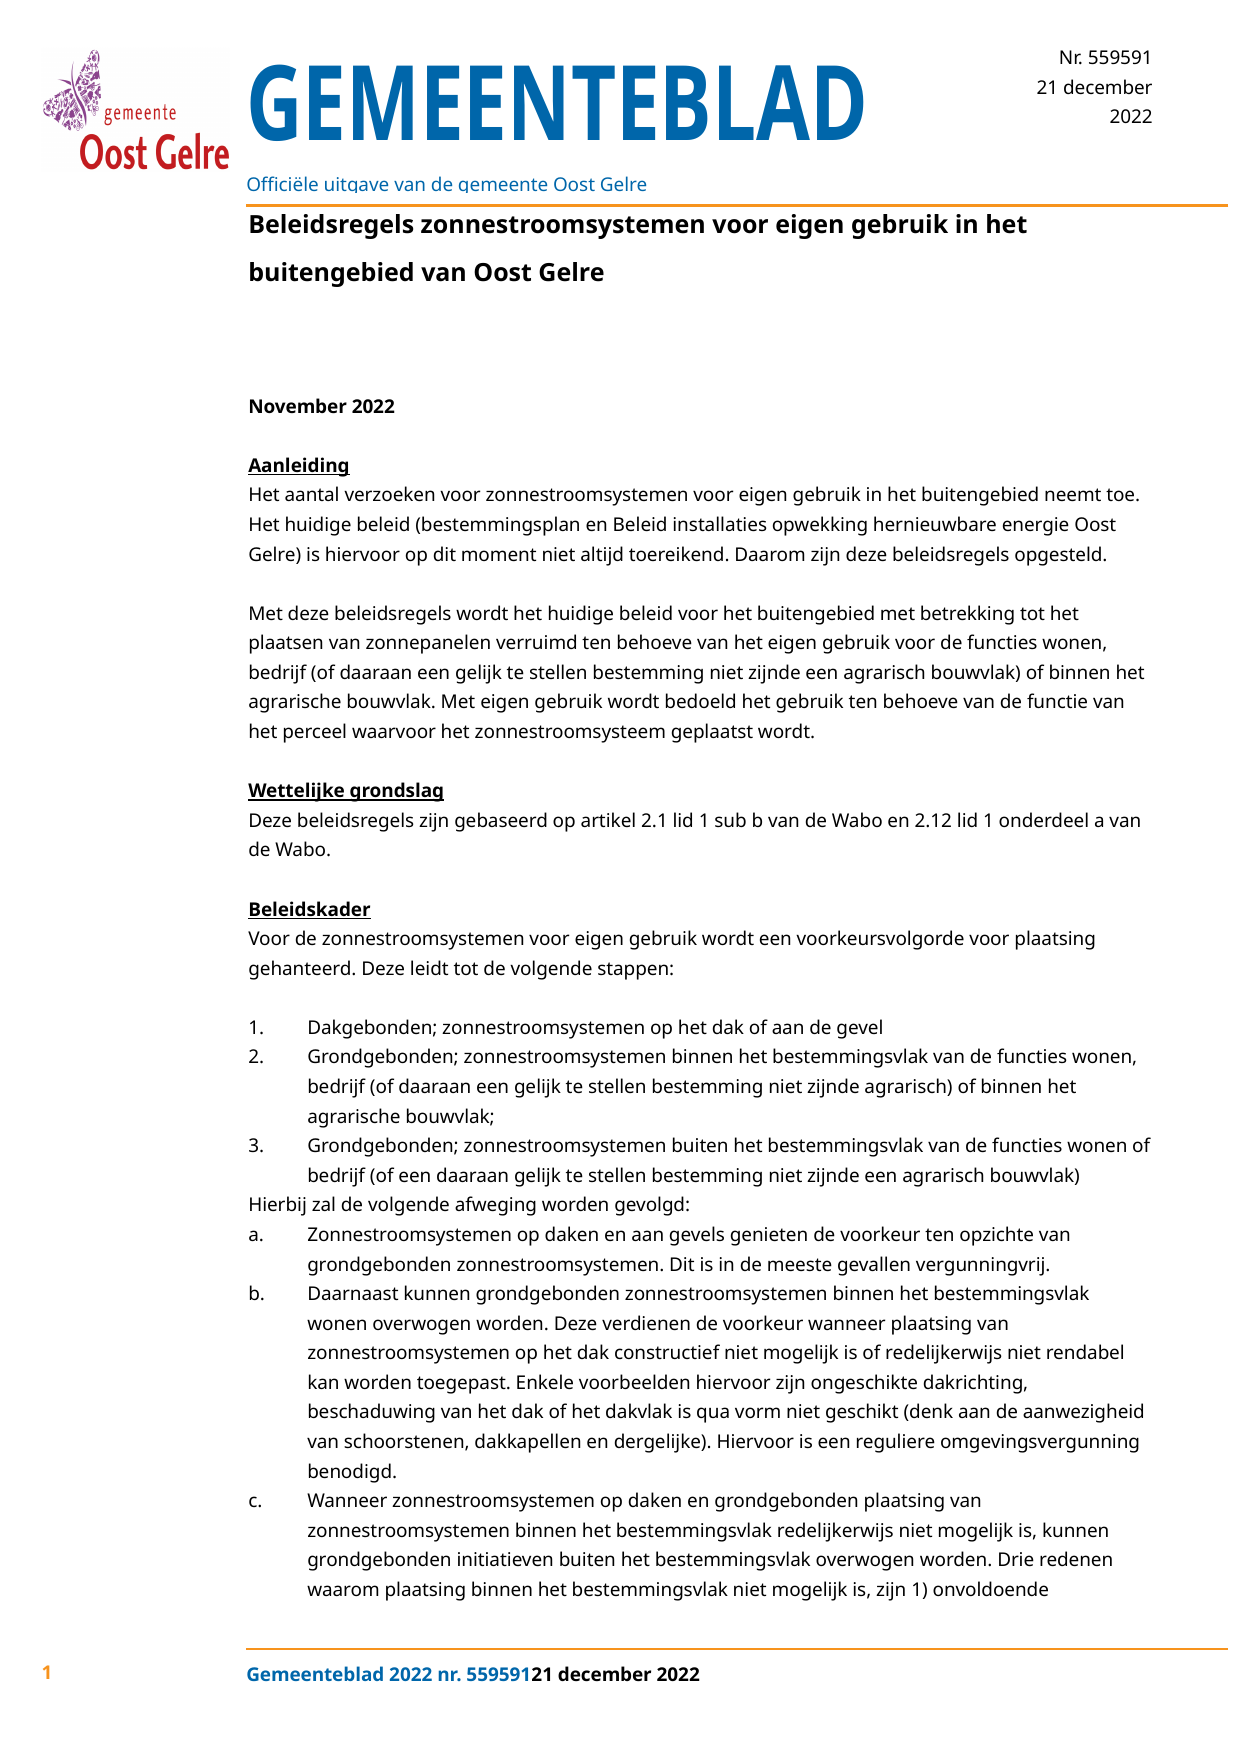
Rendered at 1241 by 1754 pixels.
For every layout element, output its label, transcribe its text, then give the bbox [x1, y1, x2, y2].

text Beleidskader [248, 896, 1152, 922]
text Met deze beleidsregels wordt het huidige beleid voor het buitengebied met betrekking tot het plaatsen van zonnepanelen verruimd ten behoeve van het eigen gebruik voor de functies wonen, bedrijf (of daaraan een gelijk te stellen bestemming niet zijnde een agrarisch bouwvlak) of binnen het agrarische bouwvlak. Met eigen gebruik wordt bedoeld het gebruik ten behoeve van de functie van het perceel waarvoor het zonnestroomsysteem geplaatst wordt. [248, 600, 1152, 744]
text Voor de zonnestroomsystemen voor eigen gebruik wordt een voorkeursvolgorde voor plaatsing gehanteerd. Deze leidt tot de volgende stappen: [248, 925, 1152, 981]
text Hierbij zal de volgende afweging worden gevolgd: [248, 1192, 1152, 1217]
list Grondgebonden; zonnestroomsystemen buiten het bestemmingsvlak van de functies wonen of bedrijf (of een daaraan gelijk te stellen bestemming niet zijnde een agrarisch bouwvlak) [248, 1132, 1152, 1188]
list Wanneer zonnestroomsystemen op daken en grondgebonden plaatsing van zonnestroomsystemen binnen het bestemmingsvlak redelijkerwijs niet mogelijk is, kunnen grondgebonden initiatieven buiten het bestemmingsvlak overwogen worden. Drie redenen waarom plaatsing binnen het bestemmingsvlak niet mogelijk is, zijn 1) onvoldoende [248, 1487, 1152, 1602]
text Deze beleidsregels zijn gebaseerd op artikel 2.1 lid 1 sub b van de Wabo en 2.12 lid 1 onderdeel a van de Wabo. [248, 807, 1152, 862]
text Het huidige beleid (bestemmingsplan en Beleid installaties opwekking hernieuwbare energie Oost Gelre) is hiervoor op dit moment niet altijd toereikend. Daarom zijn deze beleidsregels opgesteld. [248, 511, 1152, 567]
picture [41, 47, 231, 172]
text November 2022 [248, 393, 1152, 419]
list Grondgebonden; zonnestroomsystemen binnen het bestemmingsvlak van de functies wonen, bedrijf (of daaraan een gelijk te stellen bestemming niet zijnde agrarisch) of binnen het agrarische bouwvlak; [248, 1044, 1152, 1129]
text Wettelijke grondslag [248, 777, 1152, 803]
text Aanleiding [248, 452, 1152, 478]
text Het aantal verzoeken voor zonnestroomsystemen voor eigen gebruik in het buitengebied neemt toe. [248, 482, 1152, 507]
text Beleidsregels zonnestroomsystemen voor eigen gebruik in het buitengebied van Oost Gelre [248, 207, 1152, 288]
list Zonnestroomsystemen op daken en aan gevels genieten de voorkeur ten opzichte van grondgebonden zonnestroomsystemen. Dit is in de meeste gevallen vergunningvrij. [248, 1221, 1152, 1277]
list Dakgebonden; zonnestroomsystemen op het dak of aan de gevel [248, 1014, 1152, 1040]
list Daarnaast kunnen grondgebonden zonnestroomsystemen binnen het bestemmingsvlak wonen overwogen worden. Deze verdienen de voorkeur wanneer plaatsing van zonnestroomsystemen op het dak constructief niet mogelijk is of redelijkerwijs niet rendabel kan worden toegepast. Enkele voorbeelden hiervoor zijn ongeschikte dakrichting, beschaduwing van het dak of het dakvlak is qua vorm niet geschikt (denk aan de aanwezigheid van schoorstenen, dakkapellen en dergelijke). Hiervoor is een reguliere omgevingsvergunning benodigd. [248, 1280, 1152, 1484]
